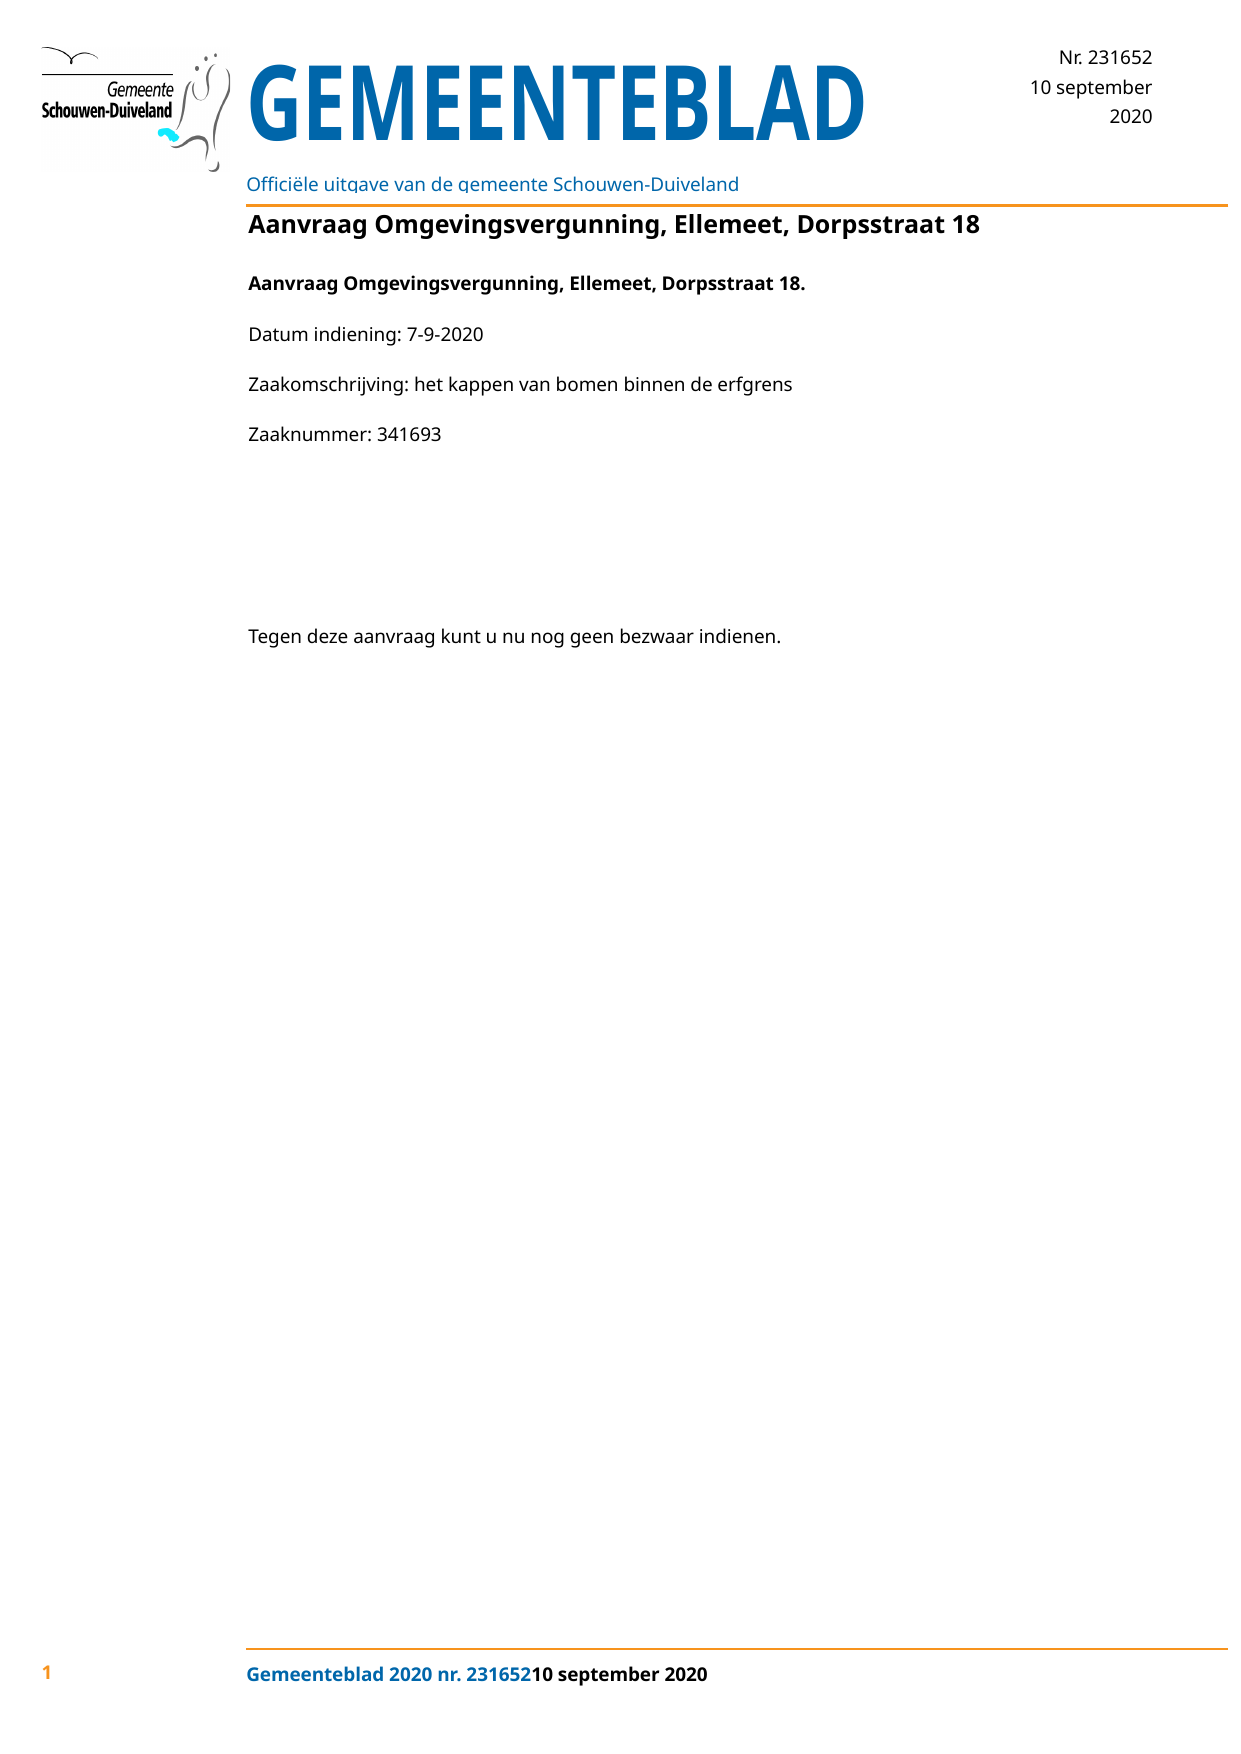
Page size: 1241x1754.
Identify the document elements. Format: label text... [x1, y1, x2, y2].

picture [41, 47, 231, 172]
text Zaaknummer: 341693 [248, 422, 1152, 447]
text Tegen deze aanvraag kunt u nu nog geen bezwaar indienen. [248, 623, 1152, 649]
text Zaakomschrijving: het kappen van bomen binnen de erfgrens [248, 371, 1152, 397]
text Aanvraag Omgevingsvergunning, Ellemeet, Dorpsstraat 18 [248, 207, 1152, 241]
text Aanvraag Omgevingsvergunning, Ellemeet, Dorpsstraat 18. [248, 270, 1152, 296]
text Datum indiening: 7-9-2020 [248, 321, 1152, 346]
